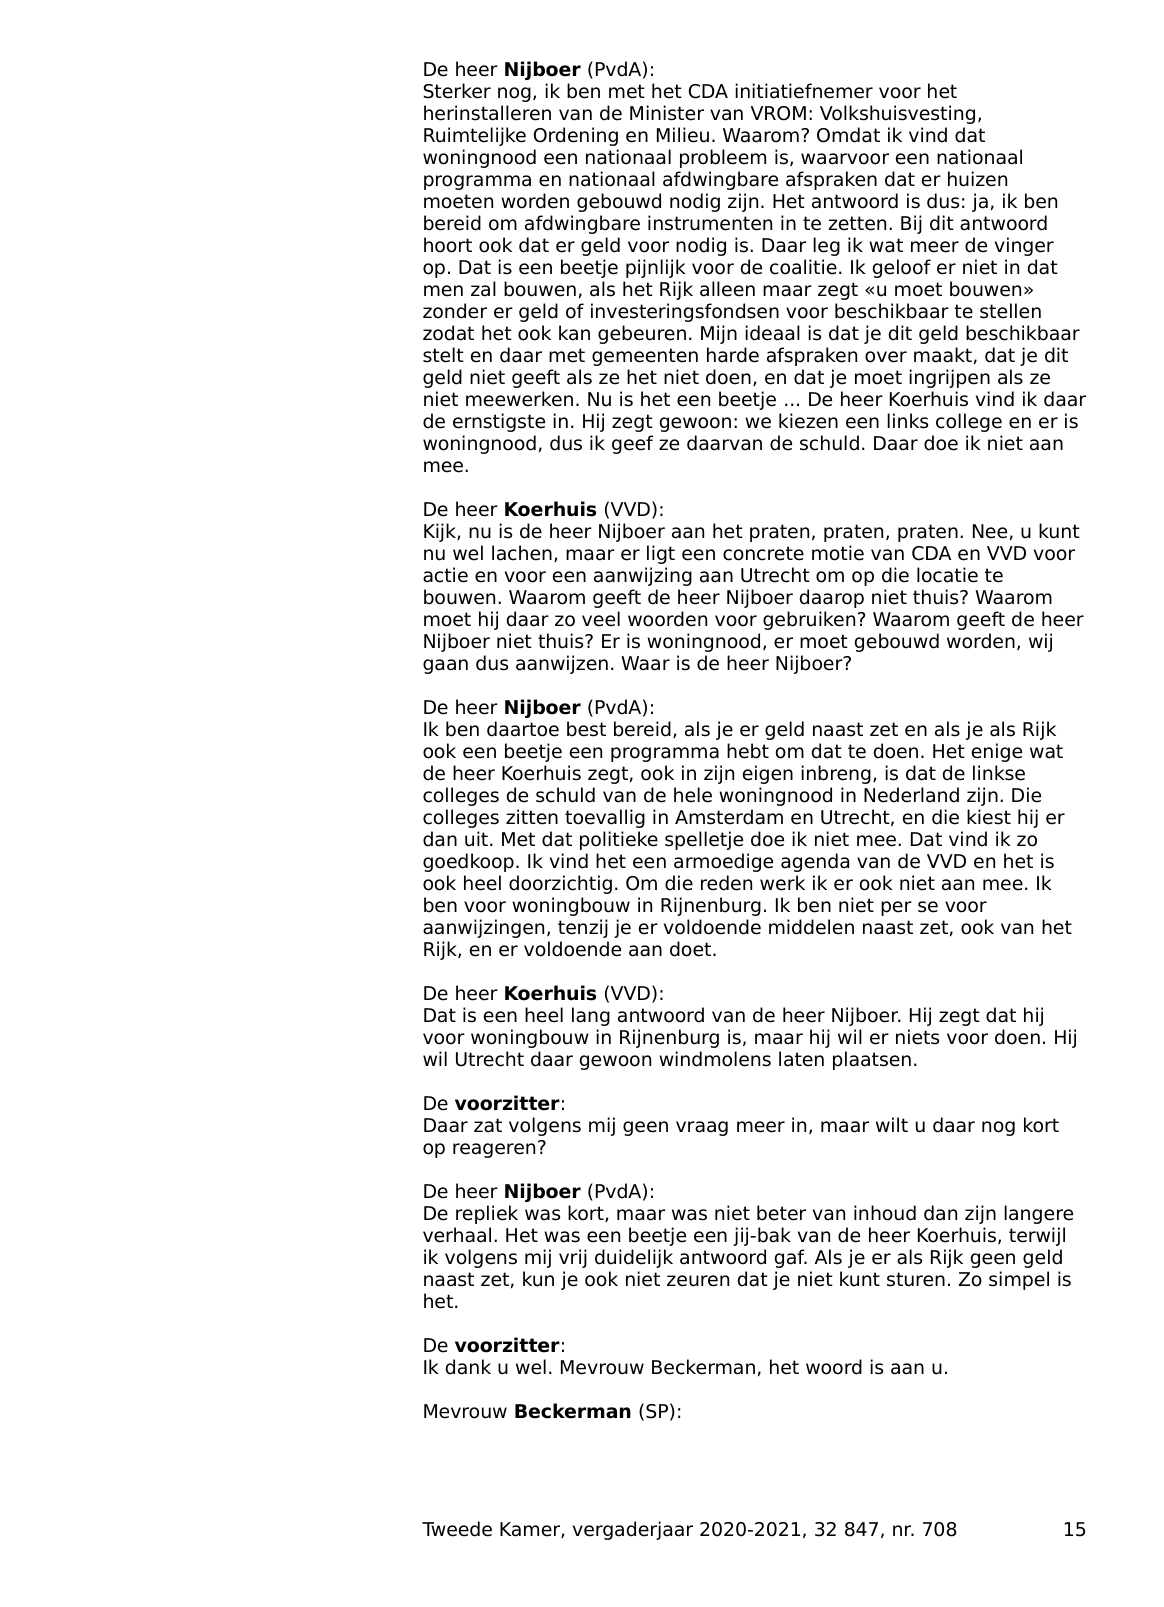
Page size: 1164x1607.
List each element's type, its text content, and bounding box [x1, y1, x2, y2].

text Sterker nog, ik ben met het CDA initiatiefnemer voor het herinstalleren van de Minister van VROM: Volkshuisvesting, Ruimtelijke Ordening en Milieu. Waarom? Omdat ik vind dat woningnood een nationaal probleem is, waarvoor een nationaal programma en nationaal afdwingbare afspraken dat er huizen moeten worden gebouwd nodig zijn. Het antwoord is dus: ja, ik ben bereid om afdwingbare instrumenten in te zetten. Bij dit antwoord hoort ook dat er geld voor nodig is. Daar leg ik wat meer de vinger op. Dat is een beetje pijnlijk voor de coalitie. Ik geloof er niet in dat men zal bouwen, als het Rijk alleen maar zegt «u moet bouwen» zonder er geld of investeringsfondsen voor beschikbaar te stellen zodat het ook kan gebeuren. Mijn ideaal is dat je dit geld beschikbaar stelt en daar met gemeenten harde afspraken over maakt, dat je dit geld niet geeft als ze het niet doen, en dat je moet ingrijpen als ze niet meewerken. Nu is het een beetje ... De heer Koerhuis vind ik daar de ernstigste in. Hij zegt gewoon: we kiezen een links college en er is woningnood, dus ik geef ze daarvan de schuld. Daar doe ik niet aan mee. [422, 81, 1087, 477]
text De heer Nijboer (PvdA): [422, 697, 1087, 719]
text De heer Koerhuis (VVD): [422, 983, 1087, 1005]
text Kijk, nu is de heer Nijboer aan het praten, praten, praten. Nee, u kunt nu wel lachen, maar er ligt een concrete motie van CDA en VVD voor actie en voor een aanwijzing aan Utrecht om op die locatie te bouwen. Waarom geeft de heer Nijboer daarop niet thuis? Waarom moet hij daar zo veel woorden voor gebruiken? Waarom geeft de heer Nijboer niet thuis? Er is woningnood, er moet gebouwd worden, wij gaan dus aanwijzen. Waar is de heer Nijboer? [422, 521, 1087, 675]
text Mevrouw Beckerman (SP): [422, 1401, 1087, 1423]
text De repliek was kort, maar was niet beter van inhoud dan zijn langere verhaal. Het was een beetje een jij-bak van de heer Koerhuis, terwijl ik volgens mij vrij duidelijk antwoord gaf. Als je er als Rijk geen geld naast zet, kun je ook niet zeuren dat je niet kunt sturen. Zo simpel is het. [422, 1203, 1087, 1313]
text Ik ben daartoe best bereid, als je er geld naast zet en als je als Rijk ook een beetje een programma hebt om dat te doen. Het enige wat de heer Koerhuis zegt, ook in zijn eigen inbreng, is dat de linkse colleges de schuld van de hele woningnood in Nederland zijn. Die colleges zitten toevallig in Amsterdam en Utrecht, en die kiest hij er dan uit. Met dat politieke spelletje doe ik niet mee. Dat vind ik zo goedkoop. Ik vind het een armoedige agenda van de VVD en het is ook heel doorzichtig. Om die reden werk ik er ook niet aan mee. Ik ben voor woningbouw in Rijnenburg. Ik ben niet per se voor aanwijzingen, tenzij je er voldoende middelen naast zet, ook van het Rijk, en er voldoende aan doet. [422, 719, 1087, 961]
text De heer Nijboer (PvdA): [422, 1181, 1087, 1203]
text Dat is een heel lang antwoord van de heer Nijboer. Hij zegt dat hij voor woningbouw in Rijnenburg is, maar hij wil er niets voor doen. Hij wil Utrecht daar gewoon windmolens laten plaatsen. [422, 1005, 1087, 1071]
text De voorzitter: [422, 1335, 1087, 1357]
text Ik dank u wel. Mevrouw Beckerman, het woord is aan u. [422, 1357, 1087, 1379]
text De voorzitter: [422, 1093, 1087, 1115]
text De heer Nijboer (PvdA): [422, 59, 1087, 81]
text Daar zat volgens mij geen vraag meer in, maar wilt u daar nog kort op reageren? [422, 1115, 1087, 1159]
text De heer Koerhuis (VVD): [422, 499, 1087, 521]
